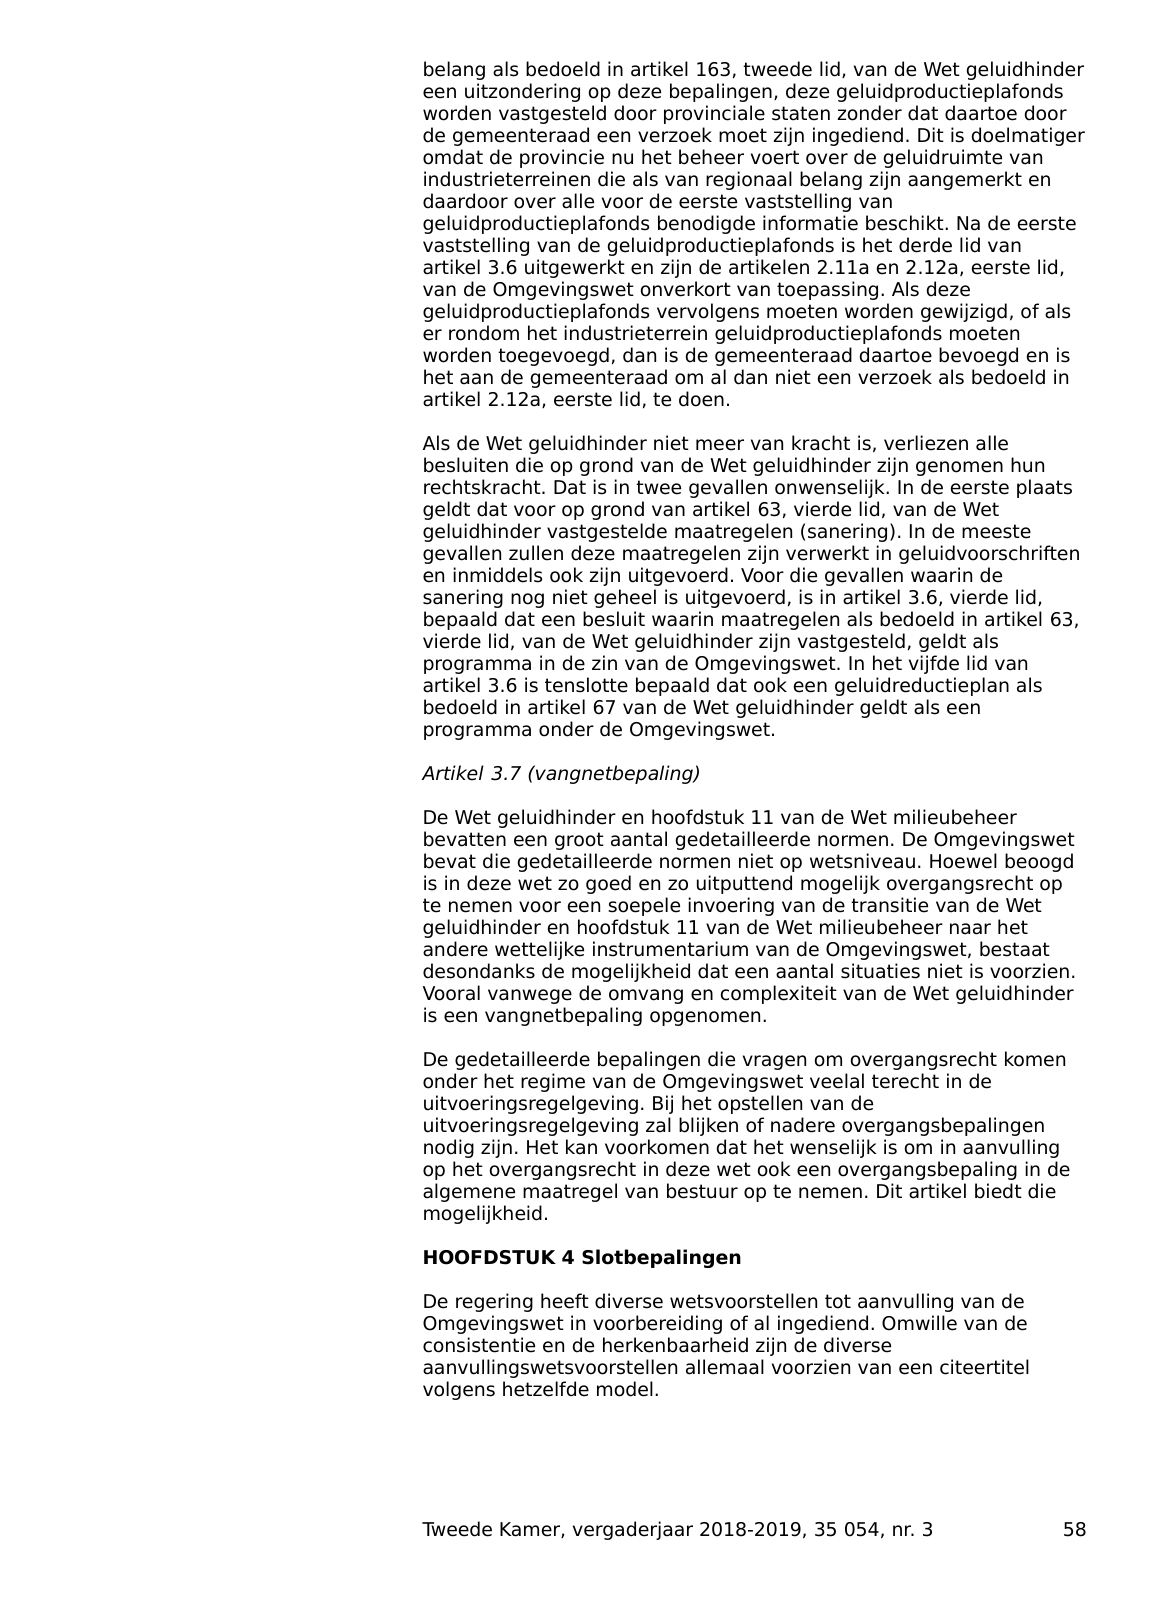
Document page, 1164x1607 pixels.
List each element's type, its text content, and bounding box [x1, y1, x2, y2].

text De regering heeft diverse wetsvoorstellen tot aanvulling van de Omgevingswet in voorbereiding of al ingediend. Omwille van de consistentie en de herkenbaarheid zijn de diverse aanvullingswetsvoorstellen allemaal voorzien van een citeertitel volgens hetzelfde model. [422, 1291, 1087, 1401]
subtitle Artikel 3.7 (vangnetbepaling) [422, 763, 1087, 785]
text De gedetailleerde bepalingen die vragen om overgangsrecht komen onder het regime van de Omgevingswet veelal terecht in de uitvoeringsregelgeving. Bij het opstellen van de uitvoeringsregelgeving zal blijken of nadere overgangsbepalingen nodig zijn. Het kan voorkomen dat het wenselijk is om in aanvulling op het overgangsrecht in deze wet ook een overgangsbepaling in de algemene maatregel van bestuur op te nemen. Dit artikel biedt die mogelijkheid. [422, 1049, 1087, 1225]
subtitle HOOFDSTUK 4 Slotbepalingen [422, 1247, 1087, 1269]
text De Wet geluidhinder en hoofdstuk 11 van de Wet milieubeheer bevatten een groot aantal gedetailleerde normen. De Omgevingswet bevat die gedetailleerde normen niet op wetsniveau. Hoewel beoogd is in deze wet zo goed en zo uitputtend mogelijk overgangsrecht op te nemen voor een soepele invoering van de transitie van de Wet geluidhinder en hoofdstuk 11 van de Wet milieubeheer naar het andere wettelijke instrumentarium van de Omgevingswet, bestaat desondanks de mogelijkheid dat een aantal situaties niet is voorzien. Vooral vanwege de omvang en complexiteit van de Wet geluidhinder is een vangnetbepaling opgenomen. [422, 807, 1087, 1027]
text Als de Wet geluidhinder niet meer van kracht is, verliezen alle besluiten die op grond van de Wet geluidhinder zijn genomen hun rechtskracht. Dat is in twee gevallen onwenselijk. In de eerste plaats geldt dat voor op grond van artikel 63, vierde lid, van de Wet geluidhinder vastgestelde maatregelen (sanering). In de meeste gevallen zullen deze maatregelen zijn verwerkt in geluidvoorschriften en inmiddels ook zijn uitgevoerd. Voor die gevallen waarin de sanering nog niet geheel is uitgevoerd, is in artikel 3.6, vierde lid, bepaald dat een besluit waarin maatregelen als bedoeld in artikel 63, vierde lid, van de Wet geluidhinder zijn vastgesteld, geldt als programma in de zin van de Omgevingswet. In het vijfde lid van artikel 3.6 is tenslotte bepaald dat ook een geluidreductieplan als bedoeld in artikel 67 van de Wet geluidhinder geldt als een programma onder de Omgevingswet. [422, 433, 1087, 741]
text belang als bedoeld in artikel 163, tweede lid, van de Wet geluidhinder een uitzondering op deze bepalingen, deze geluidproductieplafonds worden vastgesteld door provinciale staten zonder dat daartoe door de gemeenteraad een verzoek moet zijn ingediend. Dit is doelmatiger omdat de provincie nu het beheer voert over de geluidruimte van industrieterreinen die als van regionaal belang zijn aangemerkt en daardoor over alle voor de eerste vaststelling van geluidproductieplafonds benodigde informatie beschikt. Na de eerste vaststelling van de geluidproductieplafonds is het derde lid van artikel 3.6 uitgewerkt en zijn de artikelen 2.11a en 2.12a, eerste lid, van de Omgevingswet onverkort van toepassing. Als deze geluidproductieplafonds vervolgens moeten worden gewijzigd, of als er rondom het industrieterrein geluidproductieplafonds moeten worden toegevoegd, dan is de gemeenteraad daartoe bevoegd en is het aan de gemeenteraad om al dan niet een verzoek als bedoeld in artikel 2.12a, eerste lid, te doen. [422, 59, 1087, 411]
